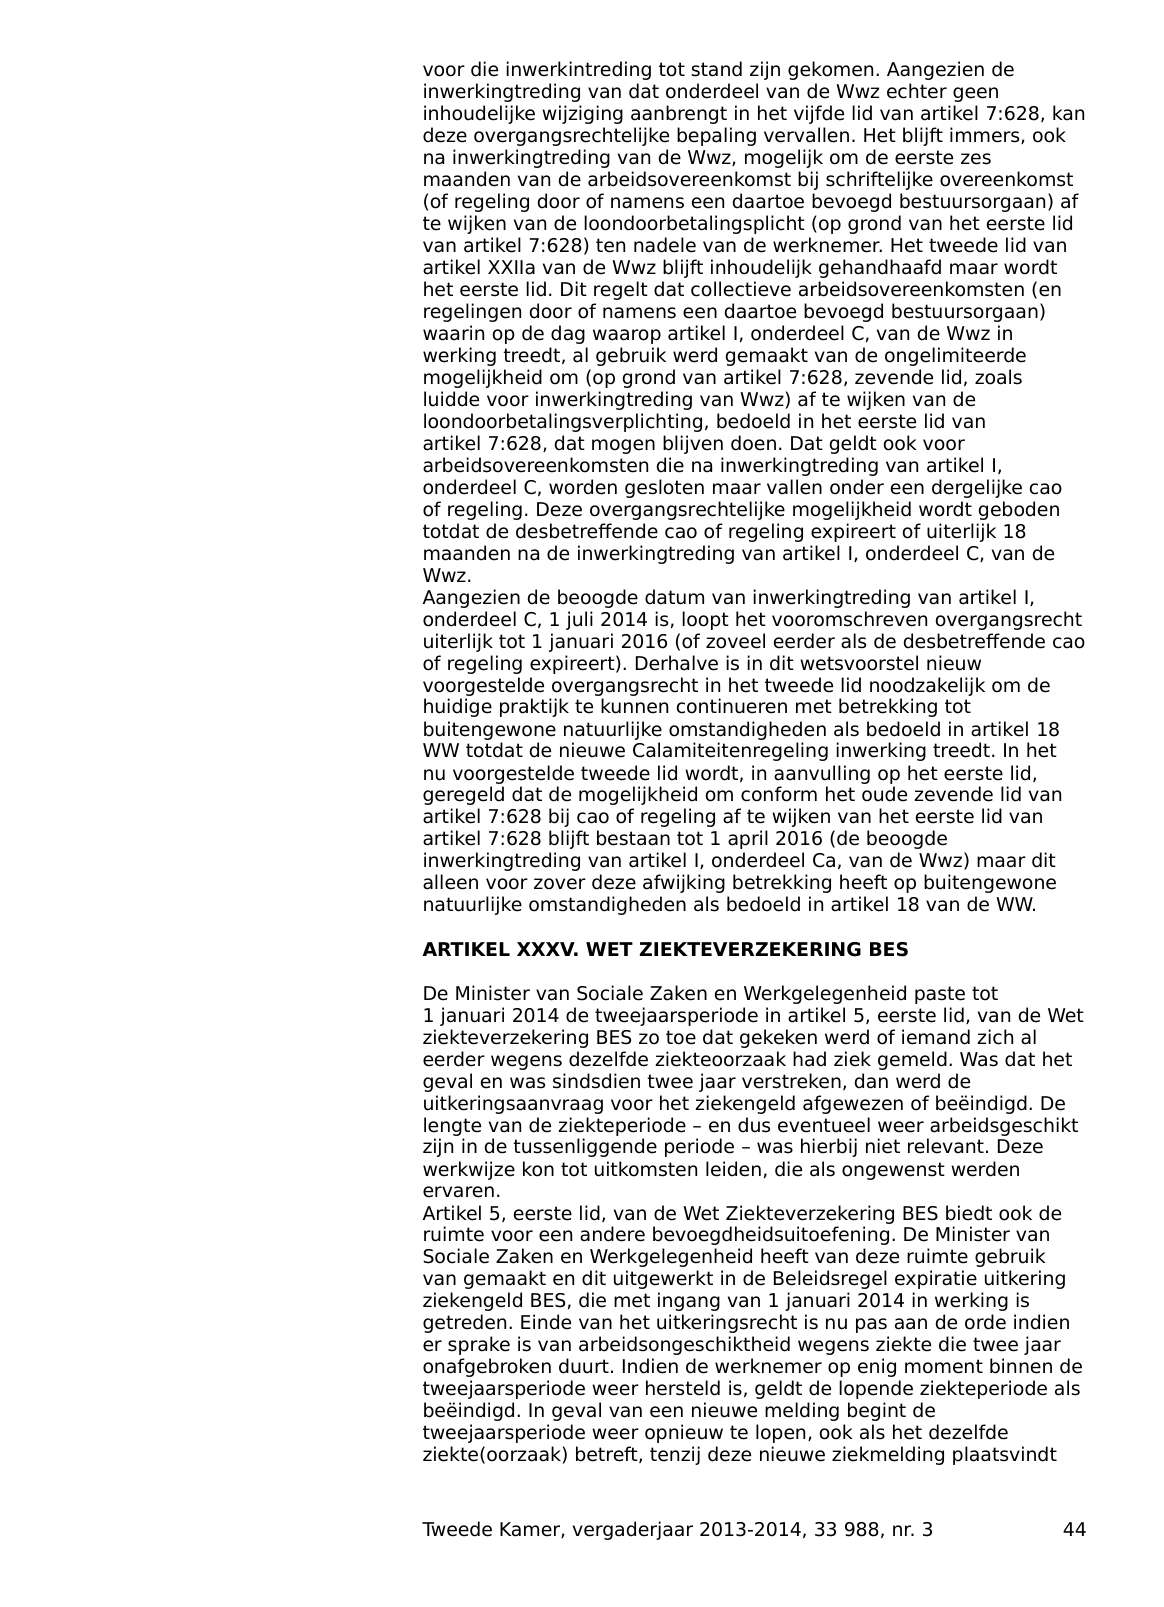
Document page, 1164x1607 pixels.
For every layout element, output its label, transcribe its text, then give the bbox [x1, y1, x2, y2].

text Aangezien de beoogde datum van inwerkingtreding van artikel I, onderdeel C, 1 juli 2014 is, loopt het vooromschreven overgangsrecht uiterlijk tot 1 januari 2016 (of zoveel eerder als de desbetreffende cao of regeling expireert). Derhalve is in dit wetsvoorstel nieuw voorgestelde overgangsrecht in het tweede lid noodzakelijk om de huidige praktijk te kunnen continueren met betrekking tot buitengewone natuurlijke omstandigheden als bedoeld in artikel 18 WW totdat de nieuwe Calamiteitenregeling inwerking treedt. In het nu voorgestelde tweede lid wordt, in aanvulling op het eerste lid, geregeld dat de mogelijkheid om conform het oude zevende lid van artikel 7:628 bij cao of regeling af te wijken van het eerste lid van artikel 7:628 blijft bestaan tot 1 april 2016 (de beoogde inwerkingtreding van artikel I, onderdeel Ca, van de Wwz) maar dit alleen voor zover deze afwijking betrekking heeft op buitengewone natuurlijke omstandigheden als bedoeld in artikel 18 van de WW. [422, 587, 1087, 916]
text voor die inwerkintreding tot stand zijn gekomen. Aangezien de inwerkingtreding van dat onderdeel van de Wwz echter geen inhoudelijke wijziging aanbrengt in het vijfde lid van artikel 7:628, kan deze overgangsrechtelijke bepaling vervallen. Het blijft immers, ook na inwerkingtreding van de Wwz, mogelijk om de eerste zes maanden van de arbeidsovereenkomst bij schriftelijke overeenkomst (of regeling door of namens een daartoe bevoegd bestuursorgaan) af te wijken van de loondoorbetalingsplicht (op grond van het eerste lid van artikel 7:628) ten nadele van de werknemer. Het tweede lid van artikel XXIIa van de Wwz blijft inhoudelijk gehandhaafd maar wordt het eerste lid. Dit regelt dat collectieve arbeidsovereenkomsten (en regelingen door of namens een daartoe bevoegd bestuursorgaan) waarin op de dag waarop artikel I, onderdeel C, van de Wwz in werking treedt, al gebruik werd gemaakt van de ongelimiteerde mogelijkheid om (op grond van artikel 7:628, zevende lid, zoals luidde voor inwerkingtreding van Wwz) af te wijken van de loondoorbetalingsverplichting, bedoeld in het eerste lid van artikel 7:628, dat mogen blijven doen. Dat geldt ook voor arbeidsovereenkomsten die na inwerkingtreding van artikel I, onderdeel C, worden gesloten maar vallen onder een dergelijke cao of regeling. Deze overgangsrechtelijke mogelijkheid wordt geboden totdat de desbetreffende cao of regeling expireert of uiterlijk 18 maanden na de inwerkingtreding van artikel I, onderdeel C, van de Wwz. [422, 59, 1087, 587]
subtitle ARTIKEL XXXV. WET ZIEKTEVERZEKERING BES [422, 938, 1087, 960]
text De Minister van Sociale Zaken en Werkgelegenheid paste tot 1 januari 2014 de tweejaarsperiode in artikel 5, eerste lid, van de Wet ziekteverzekering BES zo toe dat gekeken werd of iemand zich al eerder wegens dezelfde ziekteoorzaak had ziek gemeld. Was dat het geval en was sindsdien twee jaar verstreken, dan werd de uitkeringsaanvraag voor het ziekengeld afgewezen of beëindigd. De lengte van de ziekteperiode – en dus eventueel weer arbeidsgeschikt zijn in de tussenliggende periode – was hierbij niet relevant. Deze werkwijze kon tot uitkomsten leiden, die als ongewenst werden ervaren. [422, 983, 1087, 1202]
text Artikel 5, eerste lid, van de Wet Ziekteverzekering BES biedt ook de ruimte voor een andere bevoegdheidsuitoefening. De Minister van Sociale Zaken en Werkgelegenheid heeft van deze ruimte gebruik van gemaakt en dit uitgewerkt in de Beleidsregel expiratie uitkering ziekengeld BES, die met ingang van 1 januari 2014 in werking is getreden. Einde van het uitkeringsrecht is nu pas aan de orde indien er sprake is van arbeidsongeschiktheid wegens ziekte die twee jaar onafgebroken duurt. Indien de werknemer op enig moment binnen de tweejaarsperiode weer hersteld is, geldt de lopende ziekteperiode als beëindigd. In geval van een nieuwe melding begint de tweejaarsperiode weer opnieuw te lopen, ook als het dezelfde ziekte(oorzaak) betreft, tenzij deze nieuwe ziekmelding plaatsvindt [422, 1202, 1087, 1466]
